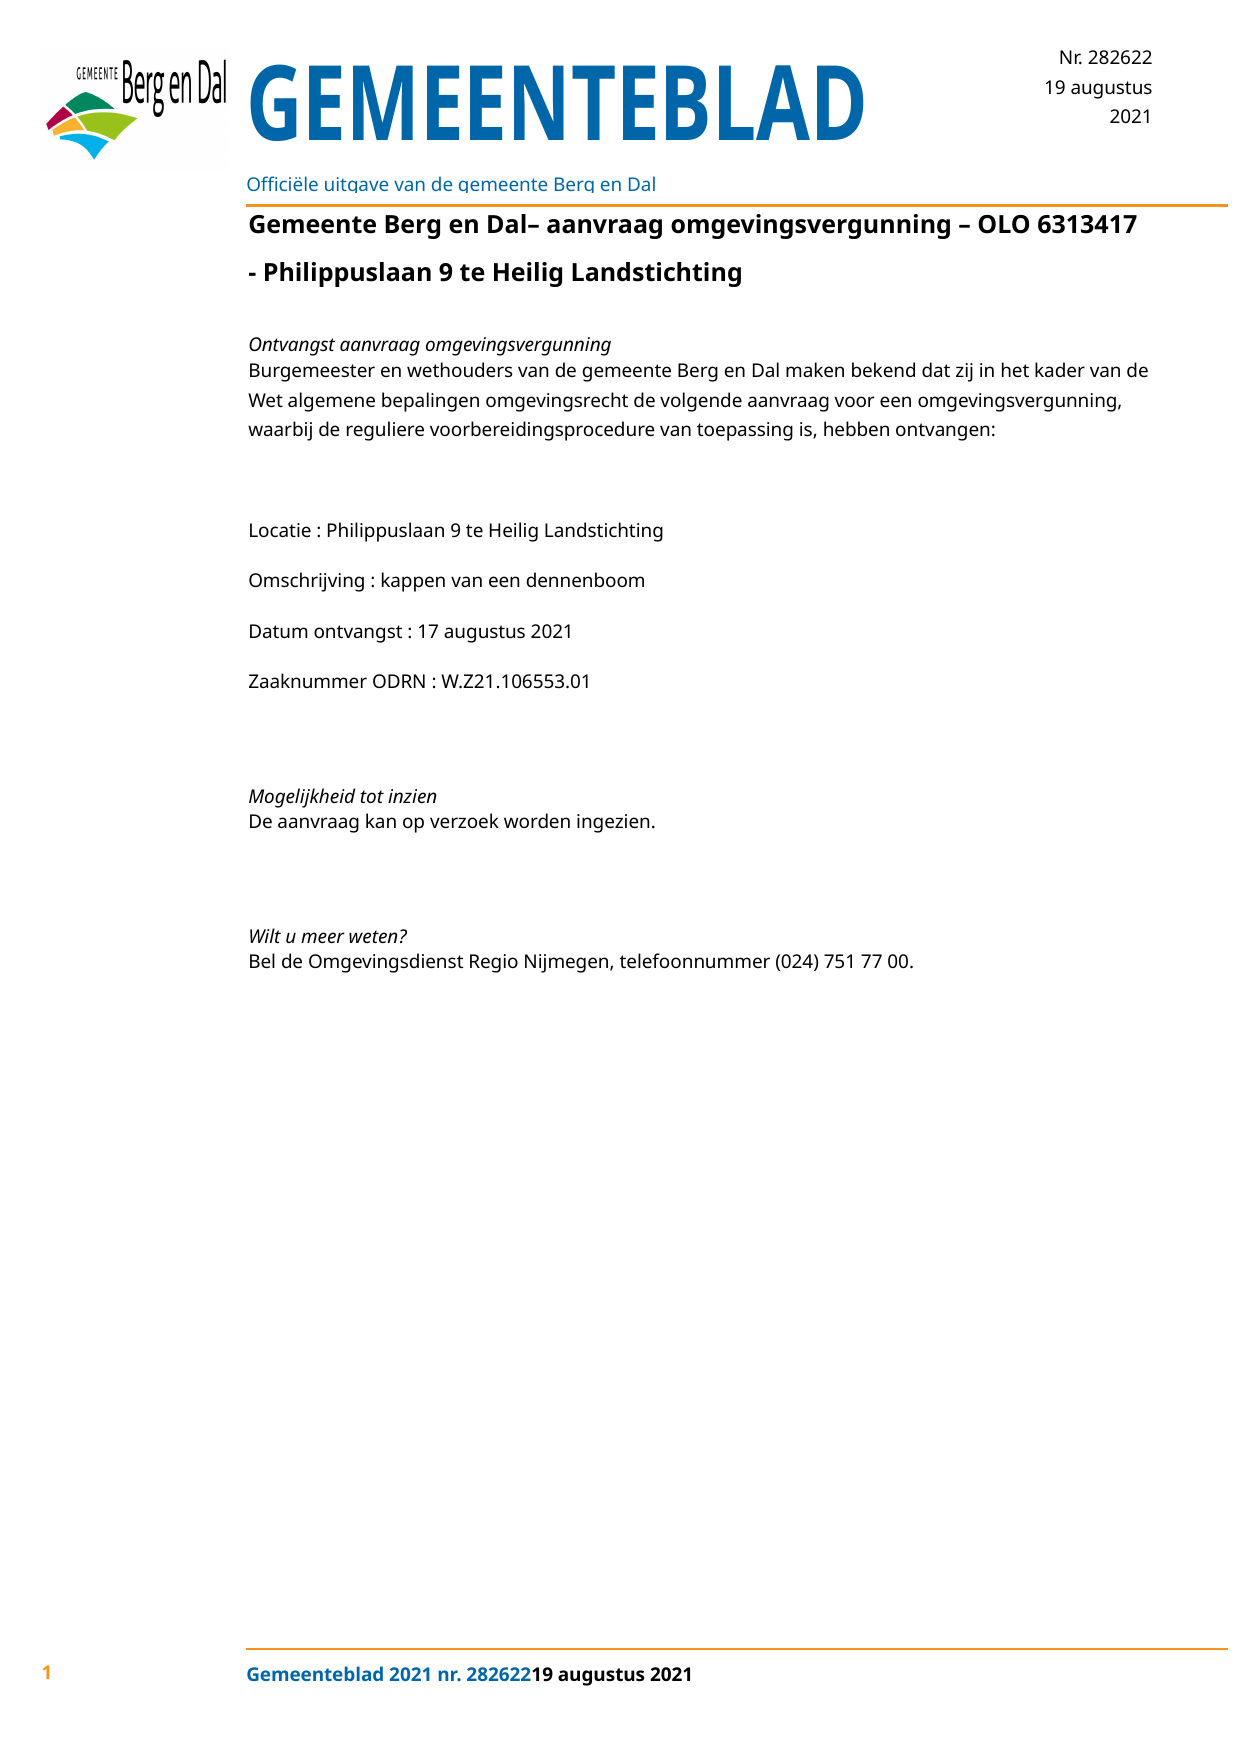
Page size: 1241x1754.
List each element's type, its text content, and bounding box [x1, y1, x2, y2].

text Omschrijving : kappen van een dennenboom [248, 568, 1152, 593]
text Zaaknummer ODRN : W.Z21.106553.01 [248, 668, 1152, 694]
text Locatie : Philippuslaan 9 te Heilig Landstichting [248, 517, 1152, 543]
text Burgemeester en wethouders van de gemeente Berg en Dal maken bekend dat zij in het kader van de Wet algemene bepalingen omgevingsrecht de volgende aanvraag voor een omgevingsvergunning, waarbij de reguliere voorbereidingsprocedure van toepassing is, hebben ontvangen: [248, 357, 1152, 442]
text Mogelijkheid tot inzien [248, 783, 1152, 808]
text Wilt u meer weten? [248, 923, 1152, 949]
text Ontvangst aanvraag omgevingsvergunning [248, 331, 1152, 357]
picture [41, 47, 231, 172]
text Datum ontvangst : 17 augustus 2021 [248, 618, 1152, 644]
text Bel de Omgevingsdienst Regio Nijmegen, telefoonnummer (024) 751 77 00. [248, 949, 1152, 974]
text Gemeente Berg en Dal– aanvraag omgevingsvergunning – OLO 6313417 - Philippuslaan 9 te Heilig Landstichting [248, 207, 1152, 288]
text De aanvraag kan op verzoek worden ingezien. [248, 808, 1152, 834]
